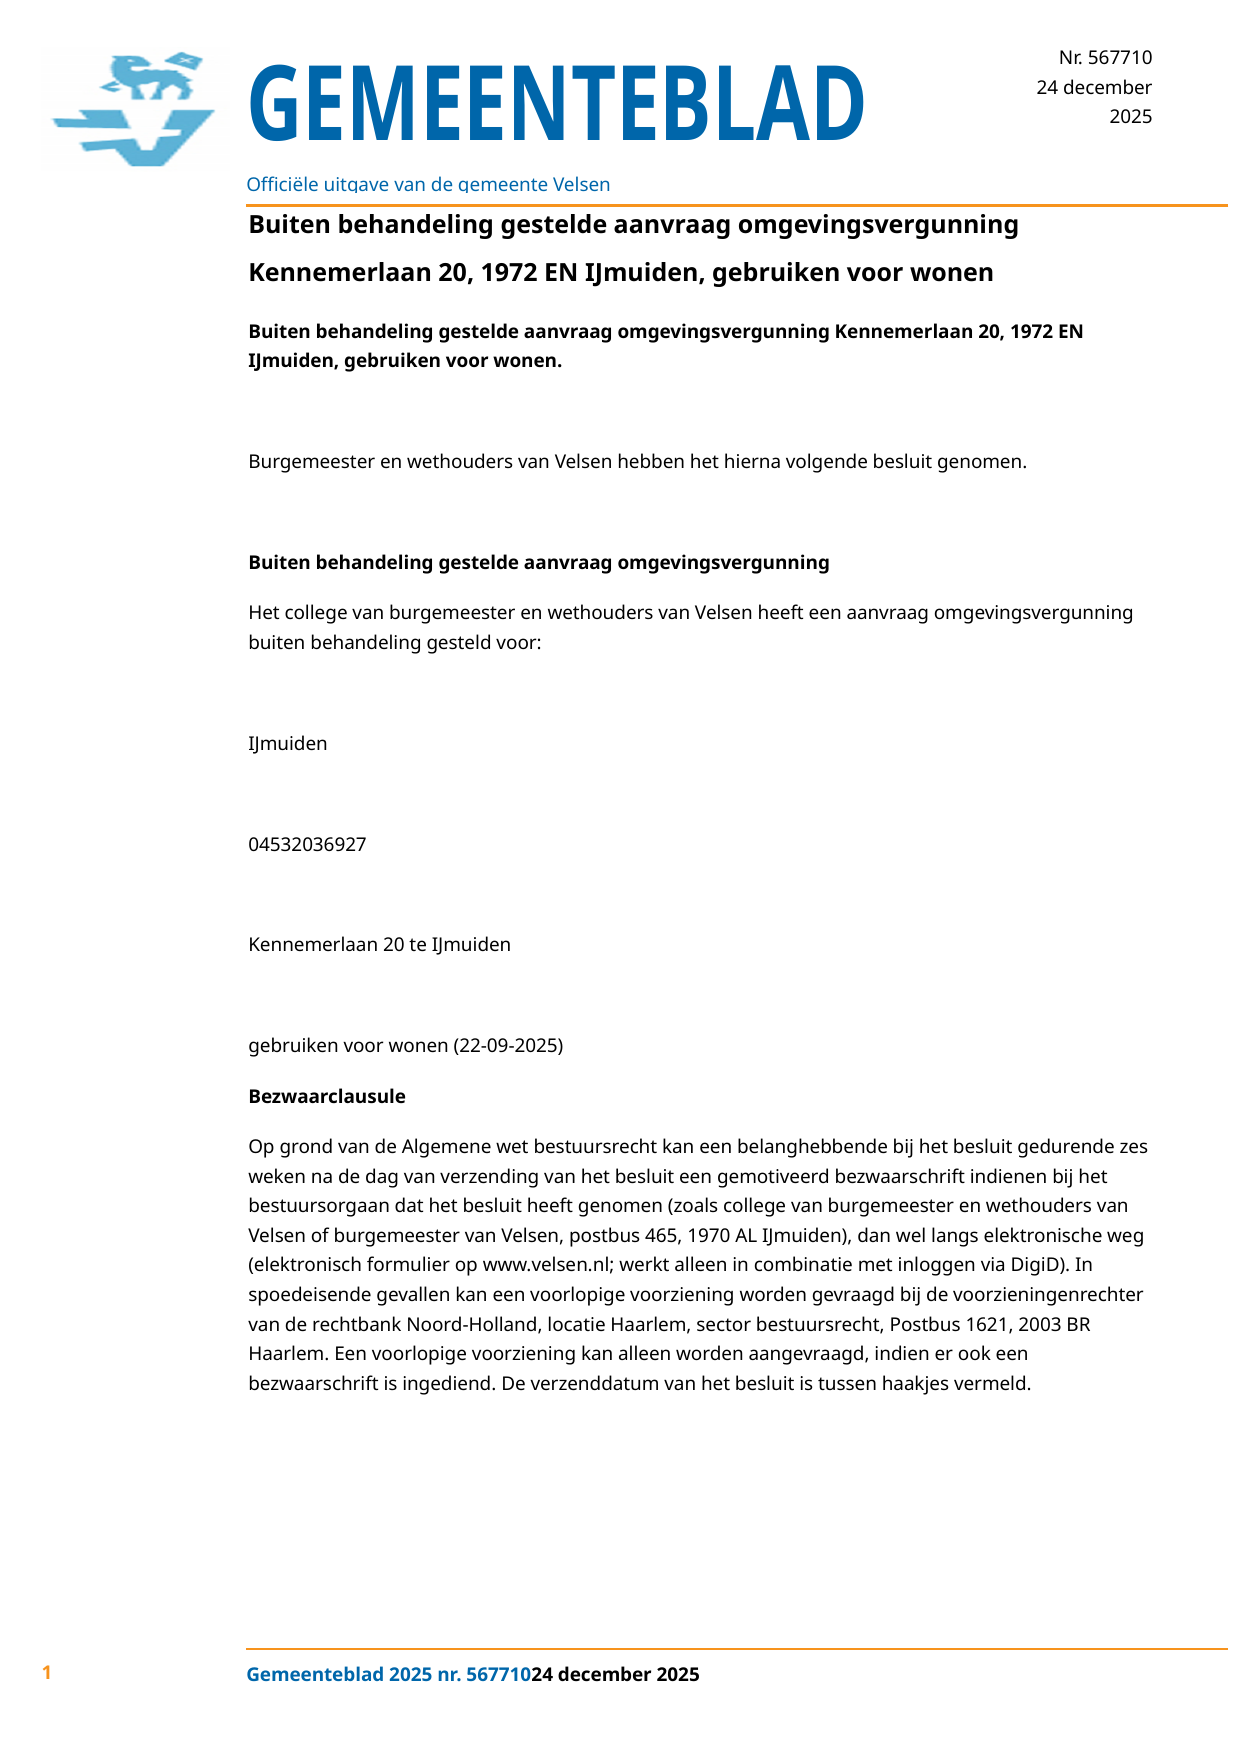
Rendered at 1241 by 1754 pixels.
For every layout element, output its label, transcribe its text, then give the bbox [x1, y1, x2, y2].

picture [41, 47, 231, 172]
text Buiten behandeling gestelde aanvraag omgevingsvergunning Kennemerlaan 20, 1972 EN IJmuiden, gebruiken voor wonen. [248, 318, 1152, 373]
text Kennemerlaan 20 te IJmuiden [248, 932, 1152, 957]
text Bezwaarclausule [248, 1083, 1152, 1109]
text IJmuiden [248, 730, 1152, 756]
text Buiten behandeling gestelde aanvraag omgevingsvergunning [248, 549, 1152, 575]
text Buiten behandeling gestelde aanvraag omgevingsvergunning Kennemerlaan 20, 1972 EN IJmuiden, gebruiken voor wonen [248, 207, 1152, 288]
text Op grond van de Algemene wet bestuursrecht kan een belanghebbende bij het besluit gedurende zes weken na de dag van verzending van het besluit een gemotiveerd bezwaarschrift indienen bij het bestuursorgaan dat het besluit heeft genomen (zoals college van burgemeester en wethouders van Velsen of burgemeester van Velsen, postbus 465, 1970 AL IJmuiden), dan wel langs elektronische weg (elektronisch formulier op www.velsen.nl; werkt alleen in combinatie met inloggen via DigiD). In spoedeisende gevallen kan een voorlopige voorziening worden gevraagd bij de voorzieningenrechter van de rechtbank Noord-Holland, locatie Haarlem, sector bestuursrecht, Postbus 1621, 2003 BR Haarlem. Een voorlopige voorziening kan alleen worden aangevraagd, indien er ook een bezwaarschrift is ingediend. De verzenddatum van het besluit is tussen haakjes vermeld. [248, 1133, 1152, 1396]
text Het college van burgemeester en wethouders van Velsen heeft een aanvraag omgevingsvergunning buiten behandeling gesteld voor: [248, 599, 1152, 655]
text Burgemeester en wethouders van Velsen hebben het hierna volgende besluit genomen. [248, 448, 1152, 474]
text gebruiken voor wonen (22-09-2025) [248, 1032, 1152, 1058]
text 04532036927 [248, 831, 1152, 857]
